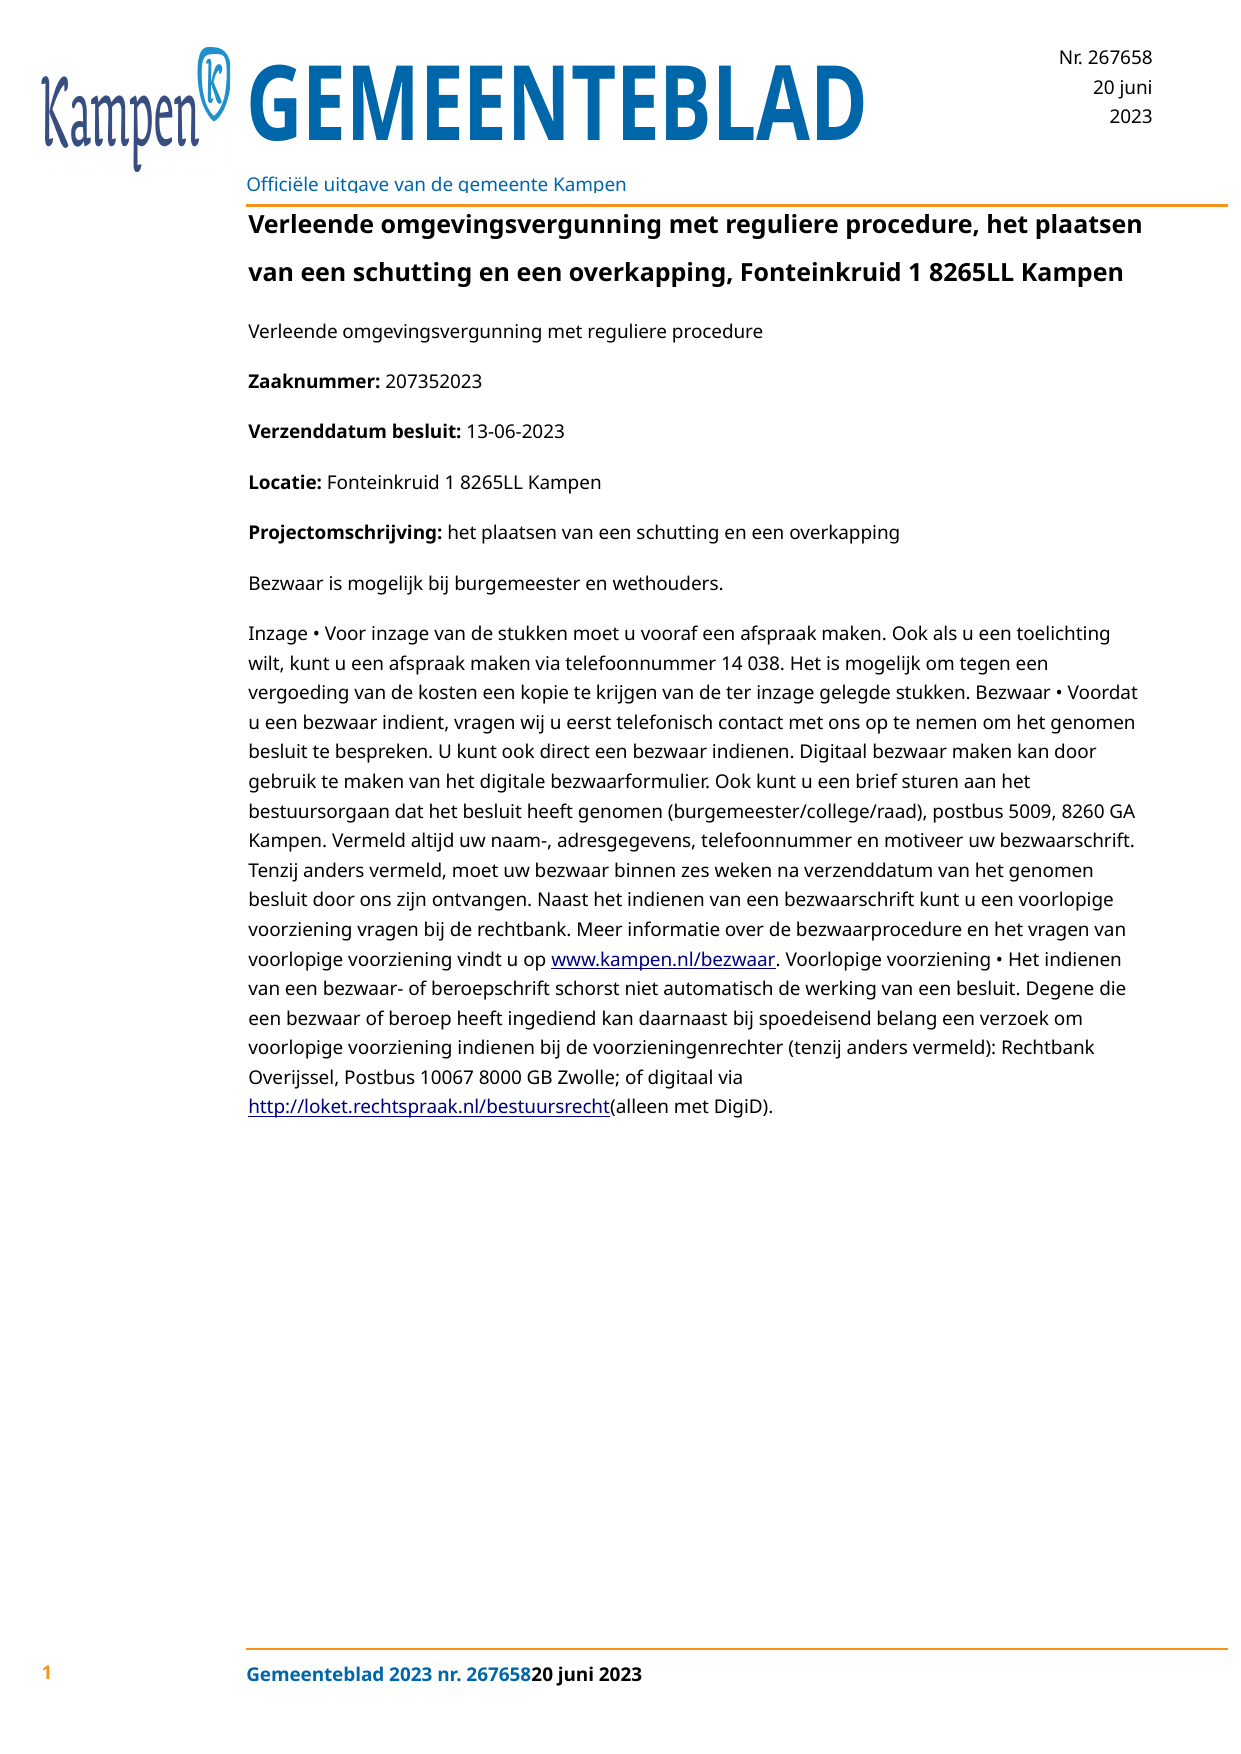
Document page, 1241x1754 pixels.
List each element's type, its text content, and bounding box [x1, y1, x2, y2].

text Verleende omgevingsvergunning met reguliere procedure, het plaatsen van een schutting en een overkapping, Fonteinkruid 1 8265LL Kampen [248, 207, 1152, 288]
text Locatie: Fonteinkruid 1 8265LL Kampen [248, 469, 1152, 495]
text Bezwaar is mogelijk bij burgemeester en wethouders. [248, 570, 1152, 596]
text Verzenddatum besluit: 13-06-2023 [248, 419, 1152, 444]
picture [41, 47, 231, 172]
text Projectomschrijving: het plaatsen van een schutting en een overkapping [248, 519, 1152, 545]
text Zaaknummer: 207352023 [248, 368, 1152, 394]
text Inzage • Voor inzage van de stukken moet u vooraf een afspraak maken. Ook als u een toelichting wilt, kunt u een afspraak maken via telefoonnummer 14 038. Het is mogelijk om tegen een vergoeding van de kosten een kopie te krijgen van de ter inzage gelegde stukken. Bezwaar • Voordat u een bezwaar indient, vragen wij u eerst telefonisch contact met ons op te nemen om het genomen besluit te bespreken. U kunt ook direct een bezwaar indienen. Digitaal bezwaar maken kan door gebruik te maken van het digitale bezwaarformulier. Ook kunt u een brief sturen aan het bestuursorgaan dat het besluit heeft genomen (burgemeester/college/raad), postbus 5009, 8260 GA Kampen. Vermeld altijd uw naam-, adresgegevens, telefoonnummer en motiveer uw bezwaarschrift. Tenzij anders vermeld, moet uw bezwaar binnen zes weken na verzenddatum van het genomen besluit door ons zijn ontvangen. Naast het indienen van een bezwaarschrift kunt u een voorlopige voorziening vragen bij de rechtbank. Meer informatie over de bezwaarprocedure en het vragen van voorlopige voorziening vindt u op www.kampen.nl/bezwaar. Voorlopige voorziening • Het indienen van een bezwaar- of beroepschrift schorst niet automatisch de werking van een besluit. Degene die een bezwaar of beroep heeft ingediend kan daarnaast bij spoedeisend belang een verzoek om voorlopige voorziening indienen bij de voorzieningenrechter (tenzij anders vermeld): Rechtbank Overijssel, Postbus 10067 8000 GB Zwolle; of digitaal via http://loket.rechtspraak.nl/bestuursrecht(alleen met DigiD). [248, 620, 1152, 1119]
text Verleende omgevingsvergunning met reguliere procedure [248, 318, 1152, 344]
